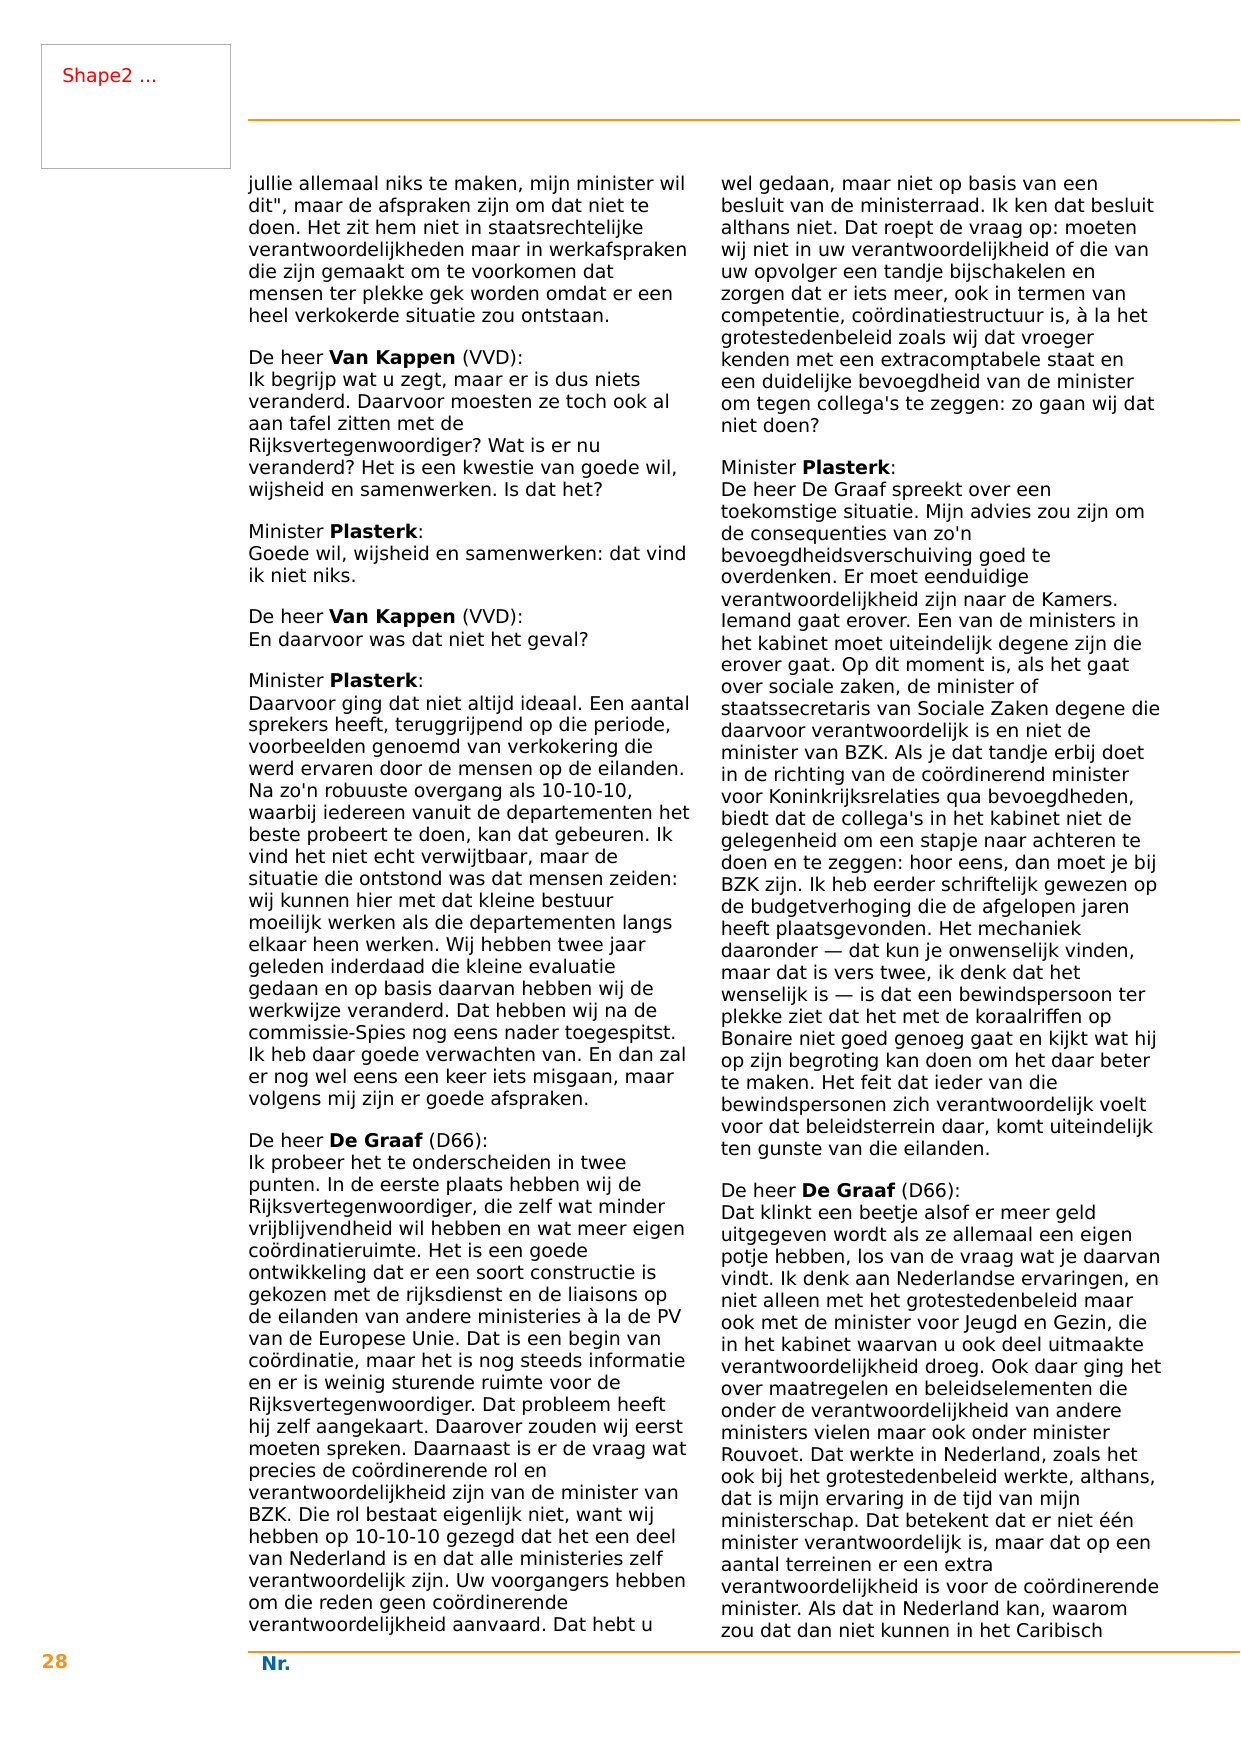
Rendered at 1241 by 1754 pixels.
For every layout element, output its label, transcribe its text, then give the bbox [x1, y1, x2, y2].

text Daarvoor ging dat niet altijd ideaal. Een aantal sprekers heeft, teruggrijpend op die periode, voorbeelden genoemd van verkokering die werd ervaren door de mensen op de eilanden. Na zo'n robuuste overgang als 10-10-10, waarbij iedereen vanuit de departementen het beste probeert te doen, kan dat gebeuren. Ik vind het niet echt verwijtbaar, maar de situatie die ontstond was dat mensen zeiden: wij kunnen hier met dat kleine bestuur moeilijk werken als die departementen langs elkaar heen werken. Wij hebben twee jaar geleden inderdaad die kleine evaluatie gedaan en op basis daarvan hebben wij de werkwijze veranderd. Dat hebben wij na de commissie-Spies nog eens nader toegespitst. Ik heb daar goede verwachten van. En dan zal er nog wel eens een keer iets misgaan, maar volgens mij zijn er goede afspraken. [248, 692, 691, 1110]
text Dat klinkt een beetje alsof er meer geld uitgegeven wordt als ze allemaal een eigen potje hebben, los van de vraag wat je daarvan vindt. Ik denk aan Nederlandse ervaringen, en niet alleen met het grotestedenbeleid maar ook met de minister voor Jeugd en Gezin, die in het kabinet waarvan u ook deel uitmaakte verantwoordelijkheid droeg. Ook daar ging het over maatregelen en beleidselementen die onder de verantwoordelijkheid van andere ministers vielen maar ook onder minister Rouvoet. Dat werkte in Nederland, zoals het ook bij het grotestedenbeleid werkte, althans, dat is mijn ervaring in de tijd van mijn ministerschap. Dat betekent dat er niet één minister verantwoordelijk is, maar dat op een aantal terreinen er een extra verantwoordelijkheid is voor de coördinerende minister. Als dat in Nederland kan, waarom zou dat dan niet kunnen in het Caribisch [721, 1202, 1163, 1641]
text Minister Plasterk: [721, 457, 1163, 478]
text De heer Van Kappen (VVD): [248, 347, 691, 369]
text En daarvoor was dat niet het geval? [248, 628, 691, 650]
text De heer De Graaf (D66): [721, 1180, 1163, 1202]
text wel gedaan, maar niet op basis van een besluit van de ministerraad. Ik ken dat besluit althans niet. Dat roept de vraag op: moeten wij niet in uw verantwoordelijkheid of die van uw opvolger een tandje bijschakelen en zorgen dat er iets meer, ook in termen van competentie, coördinatiestructuur is, à la het grotestedenbeleid zoals wij dat vroeger kenden met een extracomptabele staat en een duidelijke bevoegdheid van de minister om tegen collega's te zeggen: zo gaan wij dat niet doen? [721, 173, 1163, 437]
text Minister Plasterk: [248, 521, 691, 542]
text jullie allemaal niks te maken, mijn minister wil dit", maar de afspraken zijn om dat niet te doen. Het zit hem niet in staatsrechtelijke verantwoordelijkheden maar in werkafspraken die zijn gemaakt om te voorkomen dat mensen ter plekke gek worden omdat er een heel verkokerde situatie zou ontstaan. [248, 173, 691, 327]
text Goede wil, wijsheid en samenwerken: dat vind ik niet niks. [248, 542, 691, 586]
text Ik probeer het te onderscheiden in twee punten. In de eerste plaats hebben wij de Rijksvertegenwoordiger, die zelf wat minder vrijblijvendheid wil hebben en wat meer eigen coördinatieruimte. Het is een goede ontwikkeling dat er een soort constructie is gekozen met de rijksdienst en de liaisons op de eilanden van andere ministeries à la de PV van de Europese Unie. Dat is een begin van coördinatie, maar het is nog steeds informatie en er is weinig sturende ruimte voor de Rijksvertegenwoordiger. Dat probleem heeft hij zelf aangekaart. Daarover zouden wij eerst moeten spreken. Daarnaast is er de vraag wat precies de coördinerende rol en verantwoordelijkheid zijn van de minister van BZK. Die rol bestaat eigenlijk niet, want wij hebben op 10-10-10 gezegd dat het een deel van Nederland is en dat alle ministeries zelf verantwoordelijk zijn. Uw voorgangers hebben om die reden geen coördinerende verantwoordelijkheid aanvaard. Dat hebt u [248, 1152, 691, 1636]
text Minister Plasterk: [248, 670, 691, 692]
text De heer Van Kappen (VVD): [248, 606, 691, 628]
text De heer De Graaf spreekt over een toekomstige situatie. Mijn advies zou zijn om de consequenties van zo'n bevoegdheidsverschuiving goed te overdenken. Er moet eenduidige verantwoordelijkheid zijn naar de Kamers. Iemand gaat erover. Een van de ministers in het kabinet moet uiteindelijk degene zijn die erover gaat. Op dit moment is, als het gaat over sociale zaken, de minister of staatssecretaris van Sociale Zaken degene die daarvoor verantwoordelijk is en niet de minister van BZK. Als je dat tandje erbij doet in de richting van de coördinerend minister voor Koninkrijksrelaties qua bevoegdheden, biedt dat de collega's in het kabinet niet de gelegenheid om een stapje naar achteren te doen en te zeggen: hoor eens, dan moet je bij BZK zijn. Ik heb eerder schriftelijk gewezen op de budgetverhoging die de afgelopen jaren heeft plaatsgevonden. Het mechaniek daaronder — dat kun je onwenselijk vinden, maar dat is vers twee, ik denk dat het wenselijk is — is dat een bewindspersoon ter plekke ziet dat het met de koraalriffen op Bonaire niet goed genoeg gaat en kijkt wat hij op zijn begroting kan doen om het daar beter te maken. Het feit dat ieder van die bewindspersonen zich verantwoordelijk voelt voor dat beleidsterrein daar, komt uiteindelijk ten gunste van die eilanden. [721, 478, 1163, 1160]
text Ik begrijp wat u zegt, maar er is dus niets veranderd. Daarvoor moesten ze toch ook al aan tafel zitten met de Rijksvertegenwoordiger? Wat is er nu veranderd? Het is een kwestie van goede wil, wijsheid en samenwerken. Is dat het? [248, 369, 691, 501]
text De heer De Graaf (D66): [248, 1130, 691, 1152]
